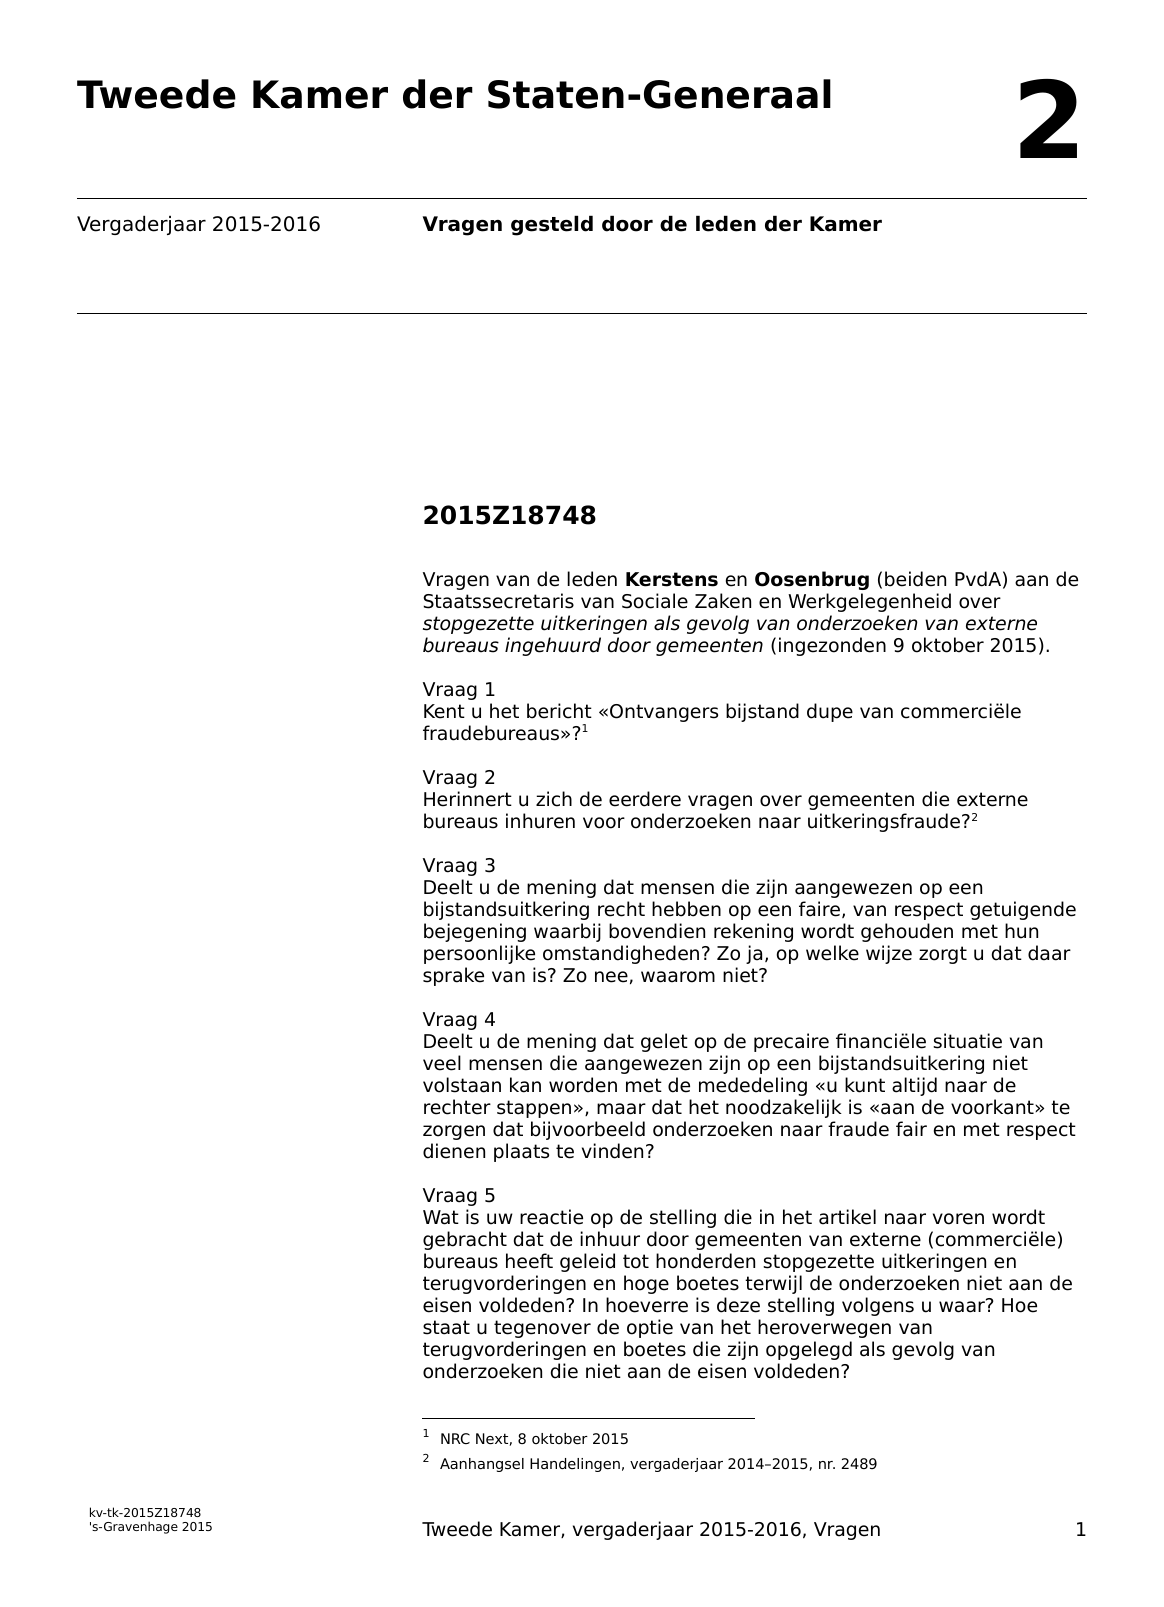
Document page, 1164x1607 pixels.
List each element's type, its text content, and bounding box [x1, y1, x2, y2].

text Kent u het bericht «Ontvangers bijstand dupe van commerciële fraudebureaus»? [422, 701, 1087, 745]
text Wat is uw reactie op de stelling die in het artikel naar voren wordt gebracht dat de inhuur door gemeenten van externe (commerciële) bureaus heeft geleid tot honderden stopgezette uitkeringen en terugvorderingen en hoge boetes terwijl de onderzoeken niet aan de eisen voldeden? In hoeverre is deze stelling volgens u waar? Hoe staat u tegenover de optie van het heroverwegen van terugvorderingen en boetes die zijn opgelegd als gevolg van onderzoeken die niet aan de eisen voldeden? [422, 1207, 1087, 1383]
table_cell Vragen gesteld door de leden der Kamer [422, 199, 1087, 313]
text Vragen van de leden Kerstens en Oosenbrug (beiden PvdA) aan de Staatssecretaris van Sociale Zaken en Werkgelegenheid over stopgezette uitkeringen als gevolg van onderzoeken van externe bureaus ingehuurd door gemeenten (ingezonden 9 oktober 2015). [422, 569, 1087, 657]
text 's-Gravenhage 2015 [88, 1520, 323, 1534]
text Vraag 1 [422, 679, 1087, 701]
text Vraag 2 [422, 767, 1087, 789]
text NRC Next, 8 oktober 2015 [422, 1427, 1087, 1449]
text Herinnert u zich de eerdere vragen over gemeenten die externe bureaus inhuren voor onderzoeken naar uitkeringsfraude? [422, 789, 1087, 833]
text Deelt u de mening dat mensen die zijn aangewezen op een bijstandsuitkering recht hebben op een faire, van respect getuigende bejegening waarbij bovendien rekening wordt gehouden met hun persoonlijke omstandigheden? Zo ja, op welke wijze zorgt u dat daar sprake van is? Zo nee, waarom niet? [422, 877, 1087, 987]
table_cell Vergaderjaar 2015-2016 [77, 199, 422, 313]
table_header Tweede Kamer der Staten-Generaal [77, 59, 886, 198]
text Vraag 4 [422, 1009, 1087, 1031]
table_header 2 [886, 59, 1087, 198]
text Deelt u de mening dat gelet op de precaire financiële situatie van veel mensen die aangewezen zijn op een bijstandsuitkering niet volstaan kan worden met de mededeling «u kunt altijd naar de rechter stappen», maar dat het noodzakelijk is «aan de voorkant» te zorgen dat bijvoorbeeld onderzoeken naar fraude fair en met respect dienen plaats te vinden? [422, 1031, 1087, 1163]
text Vraag 3 [422, 855, 1087, 877]
text Aanhangsel Handelingen, vergaderjaar 2014–2015, nr. 2489 [422, 1452, 1087, 1474]
text kv-tk-2015Z18748 [88, 1506, 323, 1520]
text Vraag 5 [422, 1185, 1087, 1207]
text 2015Z18748 [422, 501, 1087, 531]
